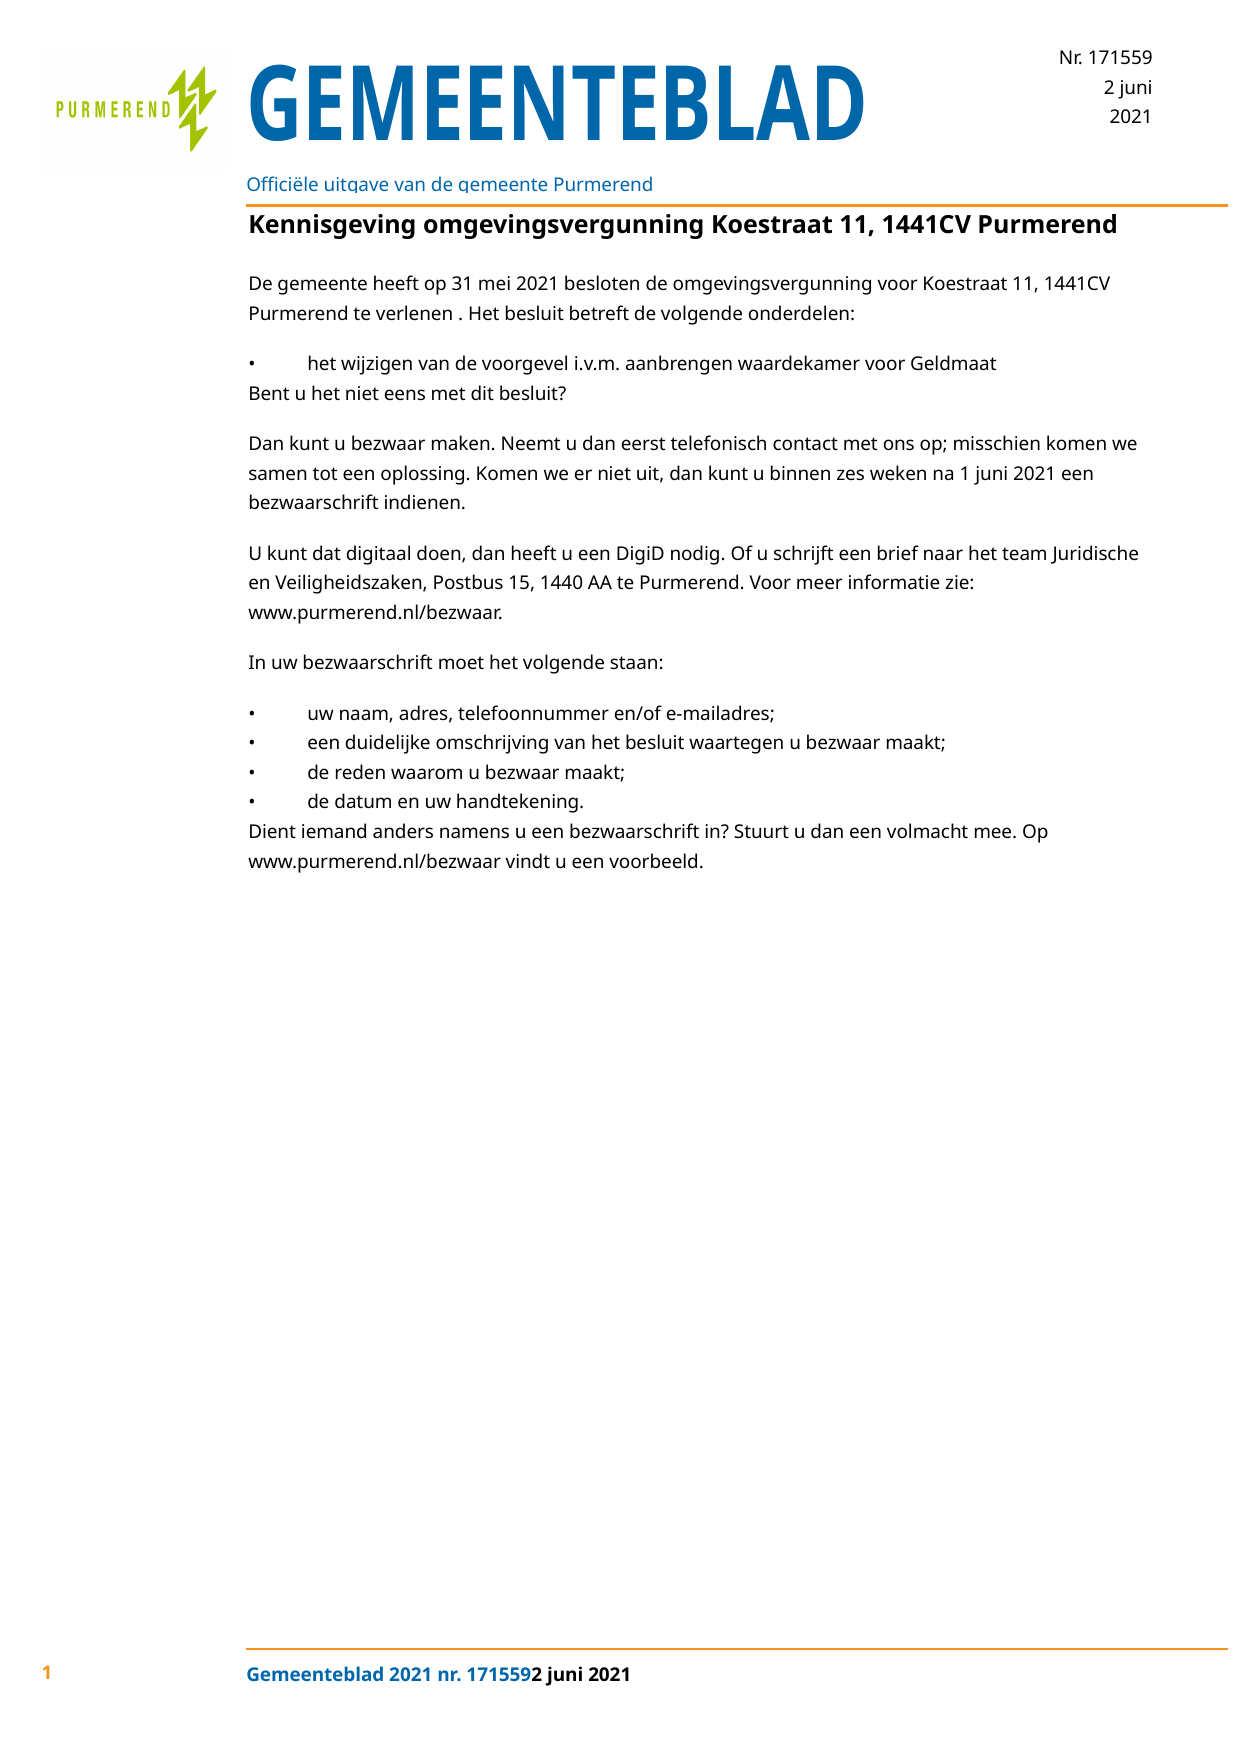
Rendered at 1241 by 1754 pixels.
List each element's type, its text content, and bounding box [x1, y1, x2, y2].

text De gemeente heeft op 31 mei 2021 besloten de omgevingsvergunning voor Koestraat 11, 1441CV Purmerend te verlenen . Het besluit betreft de volgende onderdelen: [248, 270, 1152, 326]
picture [41, 47, 231, 172]
list de reden waarom u bezwaar maakt; [248, 759, 1152, 785]
text Dient iemand anders namens u een bezwaarschrift in? Stuurt u dan een volmacht mee. Op www.purmerend.nl/bezwaar vindt u een voorbeeld. [248, 818, 1152, 873]
list een duidelijke omschrijving van het besluit waartegen u bezwaar maakt; [248, 729, 1152, 755]
text U kunt dat digitaal doen, dan heeft u een DigiD nodig. Of u schrijft een brief naar het team Juridische en Veiligheidszaken, Postbus 15, 1440 AA te Purmerend. Voor meer informatie zie: www.purmerend.nl/bezwaar. [248, 540, 1152, 625]
text Kennisgeving omgevingsvergunning Koestraat 11, 1441CV Purmerend [248, 207, 1152, 241]
list de datum en uw handtekening. [248, 789, 1152, 814]
text Dan kunt u bezwaar maken. Neemt u dan eerst telefonisch contact met ons op; misschien komen we samen tot een oplossing. Komen we er niet uit, dan kunt u binnen zes weken na 1 juni 2021 een bezwaarschrift indienen. [248, 430, 1152, 515]
text In uw bezwaarschrift moet het volgende staan: [248, 649, 1152, 675]
text Bent u het niet eens met dit besluit? [248, 380, 1152, 406]
list uw naam, adres, telefoonnummer en/of e-mailadres; [248, 700, 1152, 726]
list het wijzigen van de voorgevel i.v.m. aanbrengen waardekamer voor Geldmaat [248, 350, 1152, 376]
